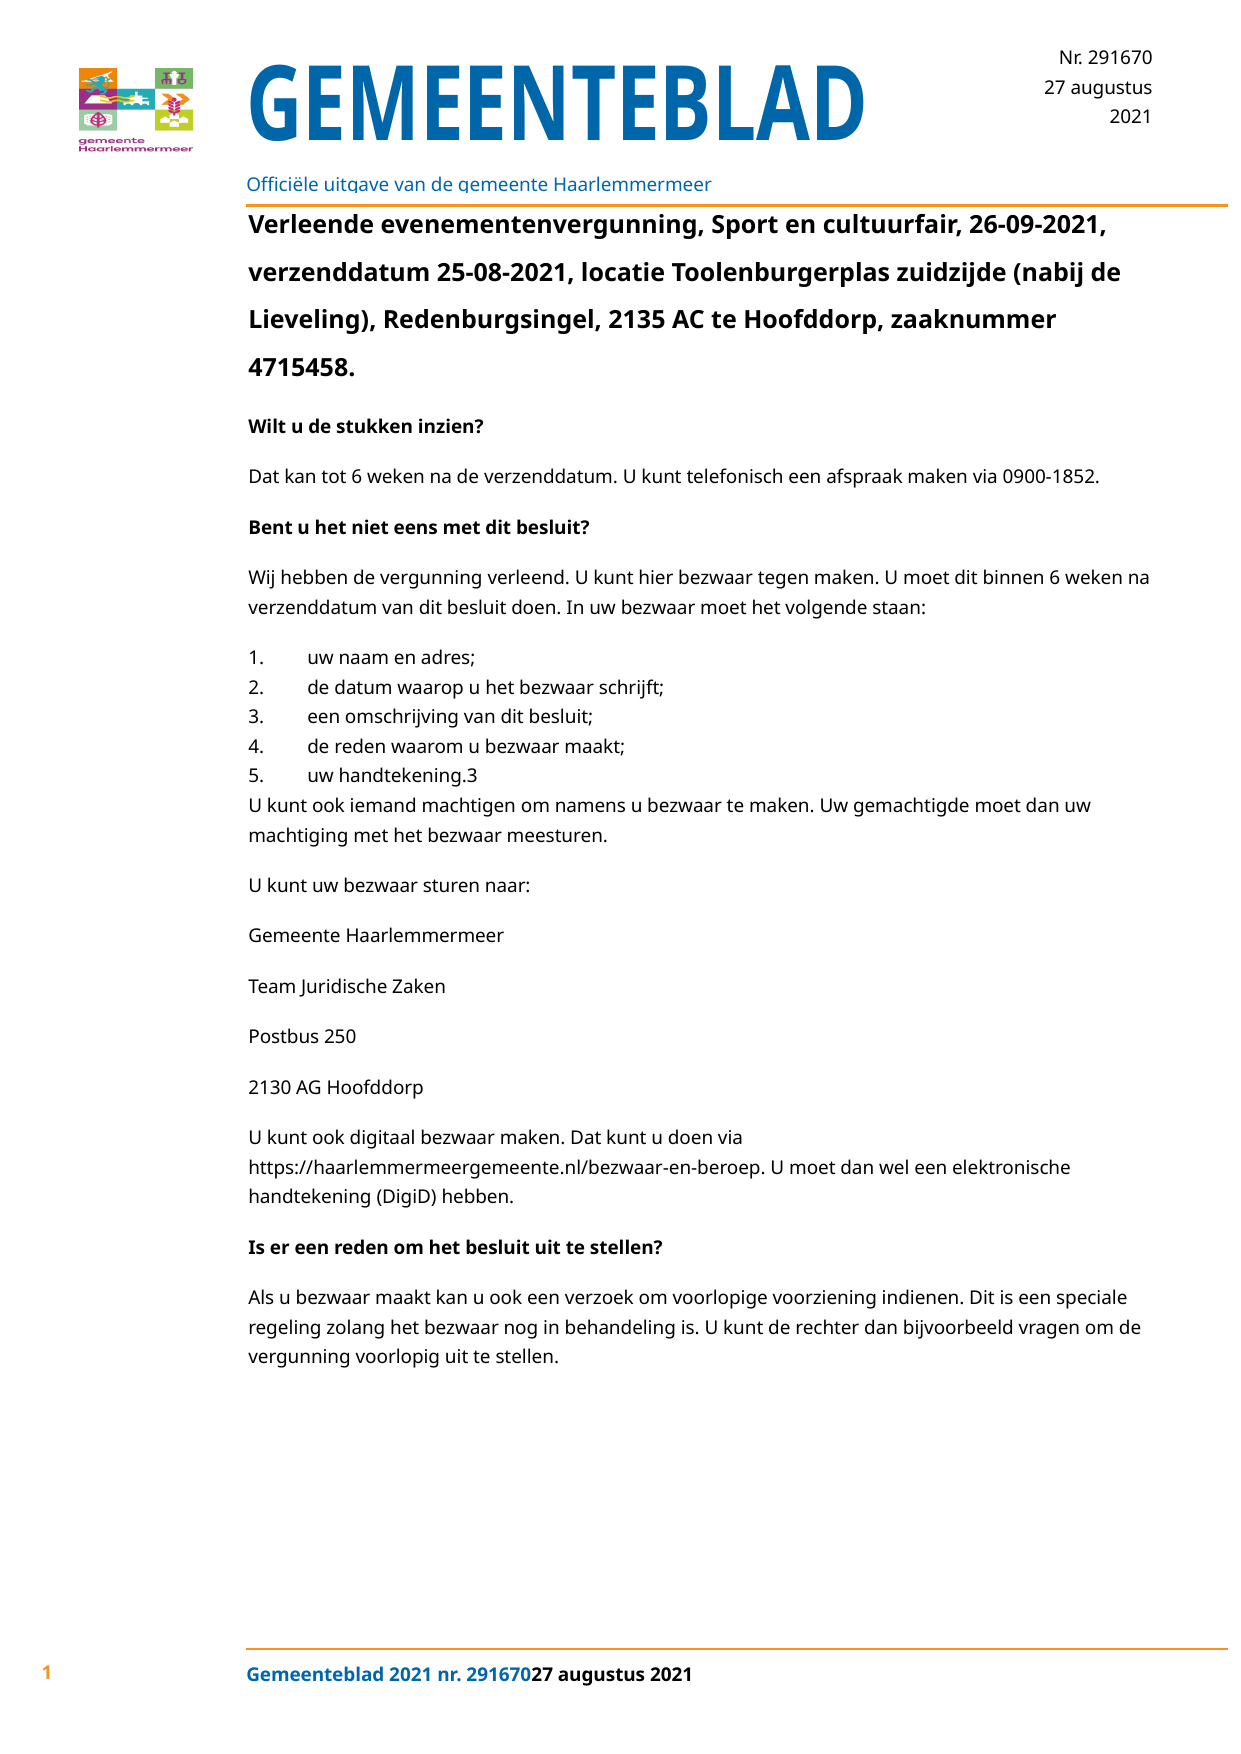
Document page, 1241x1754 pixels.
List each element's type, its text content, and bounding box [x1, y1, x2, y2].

text Dat kan tot 6 weken na de verzenddatum. U kunt telefonisch een afspraak maken via 0900-1852. [248, 463, 1152, 489]
text Bent u het niet eens met dit besluit? [248, 514, 1152, 540]
text Wilt u de stukken inzien? [248, 413, 1152, 439]
text U kunt uw bezwaar sturen naar: [248, 872, 1152, 898]
text U kunt ook iemand machtigen om namens u bezwaar te maken. Uw gemachtigde moet dan uw machtiging met het bezwaar meesturen. [248, 792, 1152, 848]
text Als u bezwaar maakt kan u ook een verzoek om voorlopige voorziening indienen. Dit is een speciale regeling zolang het bezwaar nog in behandeling is. U kunt de rechter dan bijvoorbeeld vragen om de vergunning voorlopig uit te stellen. [248, 1284, 1152, 1369]
list uw naam en adres; [248, 644, 1152, 670]
text U kunt ook digitaal bezwaar maken. Dat kunt u doen via https://haarlemmermeergemeente.nl/bezwaar-en-beroep. U moet dan wel een elektronische handtekening (DigiD) hebben. [248, 1124, 1152, 1209]
text Verleende evenementenvergunning, Sport en cultuurfair, 26-09-2021, verzenddatum 25-08-2021, locatie Toolenburgerplas zuidzijde (nabij de Lieveling), Redenburgsingel, 2135 AC te Hoofddorp, zaaknummer 4715458. [248, 207, 1152, 384]
list een omschrijving van dit besluit; [248, 703, 1152, 729]
text Wij hebben de vergunning verleend. U kunt hier bezwaar tegen maken. U moet dit binnen 6 weken na verzenddatum van dit besluit doen. In uw bezwaar moet het volgende staan: [248, 564, 1152, 620]
list uw handtekening.3 [248, 763, 1152, 788]
picture [41, 47, 231, 172]
text Team Juridische Zaken [248, 973, 1152, 999]
list de datum waarop u het bezwaar schrijft; [248, 674, 1152, 700]
text Is er een reden om het besluit uit te stellen? [248, 1234, 1152, 1260]
text 2130 AG Hoofddorp [248, 1074, 1152, 1100]
list de reden waarom u bezwaar maakt; [248, 733, 1152, 759]
text Postbus 250 [248, 1023, 1152, 1049]
text Gemeente Haarlemmermeer [248, 923, 1152, 948]
